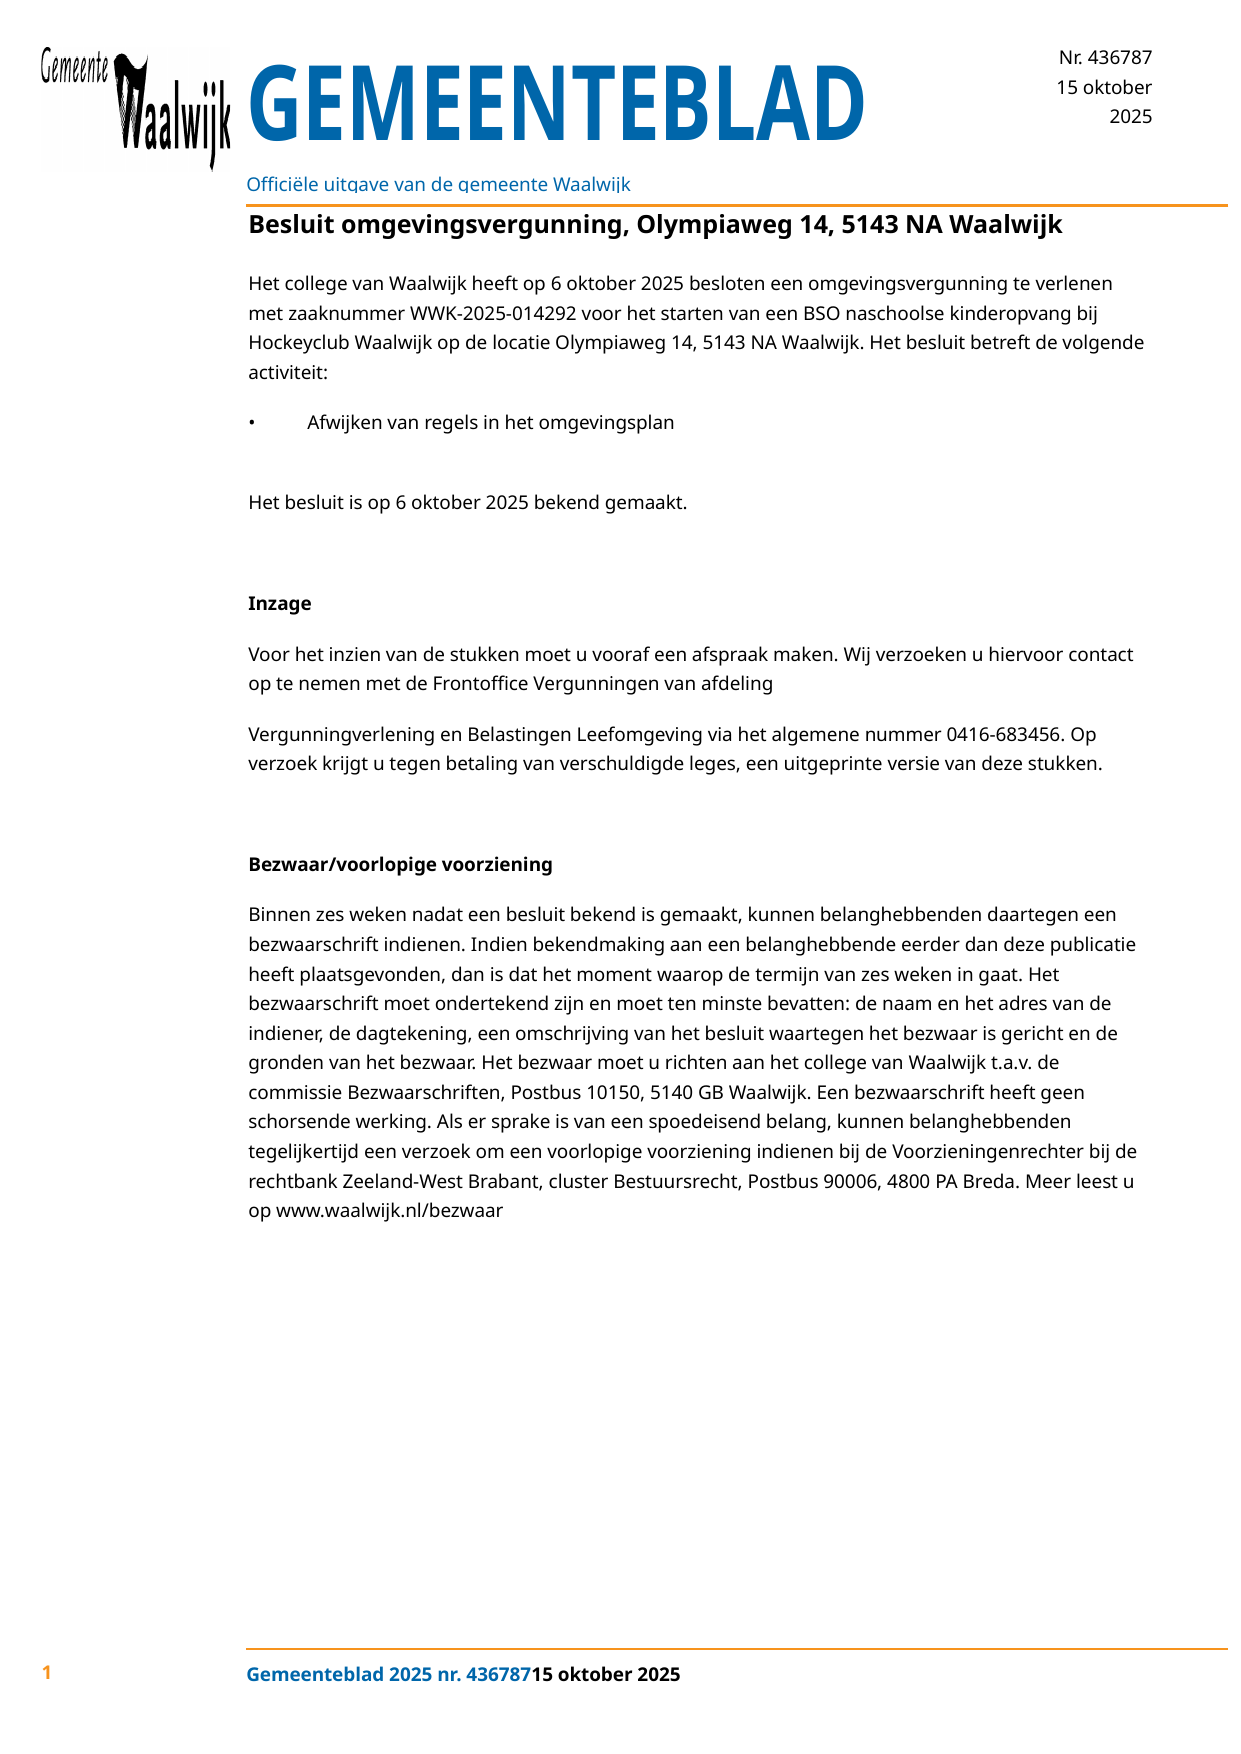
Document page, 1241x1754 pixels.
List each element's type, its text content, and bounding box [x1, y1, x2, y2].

text Het college van Waalwijk heeft op 6 oktober 2025 besloten een omgevingsvergunning te verlenen met zaaknummer WWK-2025-014292 voor het starten van een BSO naschoolse kinderopvang bij Hockeyclub Waalwijk op de locatie Olympiaweg 14, 5143 NA Waalwijk. Het besluit betreft de volgende activiteit: [248, 270, 1152, 385]
text Het besluit is op 6 oktober 2025 bekend gemaakt. [248, 489, 1152, 515]
text Besluit omgevingsvergunning, Olympiaweg 14, 5143 NA Waalwijk [248, 207, 1152, 241]
picture [41, 47, 231, 172]
text Bezwaar/voorlopige voorziening [248, 851, 1152, 877]
text Inzage [248, 590, 1152, 616]
text Vergunningverlening en Belastingen Leefomgeving via het algemene nummer 0416-683456. Op verzoek krijgt u tegen betaling van verschuldigde leges, een uitgeprinte versie van deze stukken. [248, 721, 1152, 776]
list Afwijken van regels in het omgevingsplan [248, 409, 1152, 435]
text Voor het inzien van de stukken moet u vooraf een afspraak maken. Wij verzoeken u hiervoor contact op te nemen met de Frontoffice Vergunningen van afdeling [248, 641, 1152, 696]
text Binnen zes weken nadat een besluit bekend is gemaakt, kunnen belanghebbenden daartegen een bezwaarschrift indienen. Indien bekendmaking aan een belanghebbende eerder dan deze publicatie heeft plaatsgevonden, dan is dat het moment waarop de termijn van zes weken in gaat. Het bezwaarschrift moet ondertekend zijn en moet ten minste bevatten: de naam en het adres van de indiener, de dagtekening, een omschrijving van het besluit waartegen het bezwaar is gericht en de gronden van het bezwaar. Het bezwaar moet u richten aan het college van Waalwijk t.a.v. de commissie Bezwaarschriften, Postbus 10150, 5140 GB Waalwijk. Een bezwaarschrift heeft geen schorsende werking. Als er sprake is van een spoedeisend belang, kunnen belanghebbenden tegelijkertijd een verzoek om een voorlopige voorziening indienen bij de Voorzieningenrechter bij de rechtbank Zeeland-West Brabant, cluster Bestuursrecht, Postbus 90006, 4800 PA Breda. Meer leest u op www.waalwijk.nl/bezwaar [248, 902, 1152, 1223]
